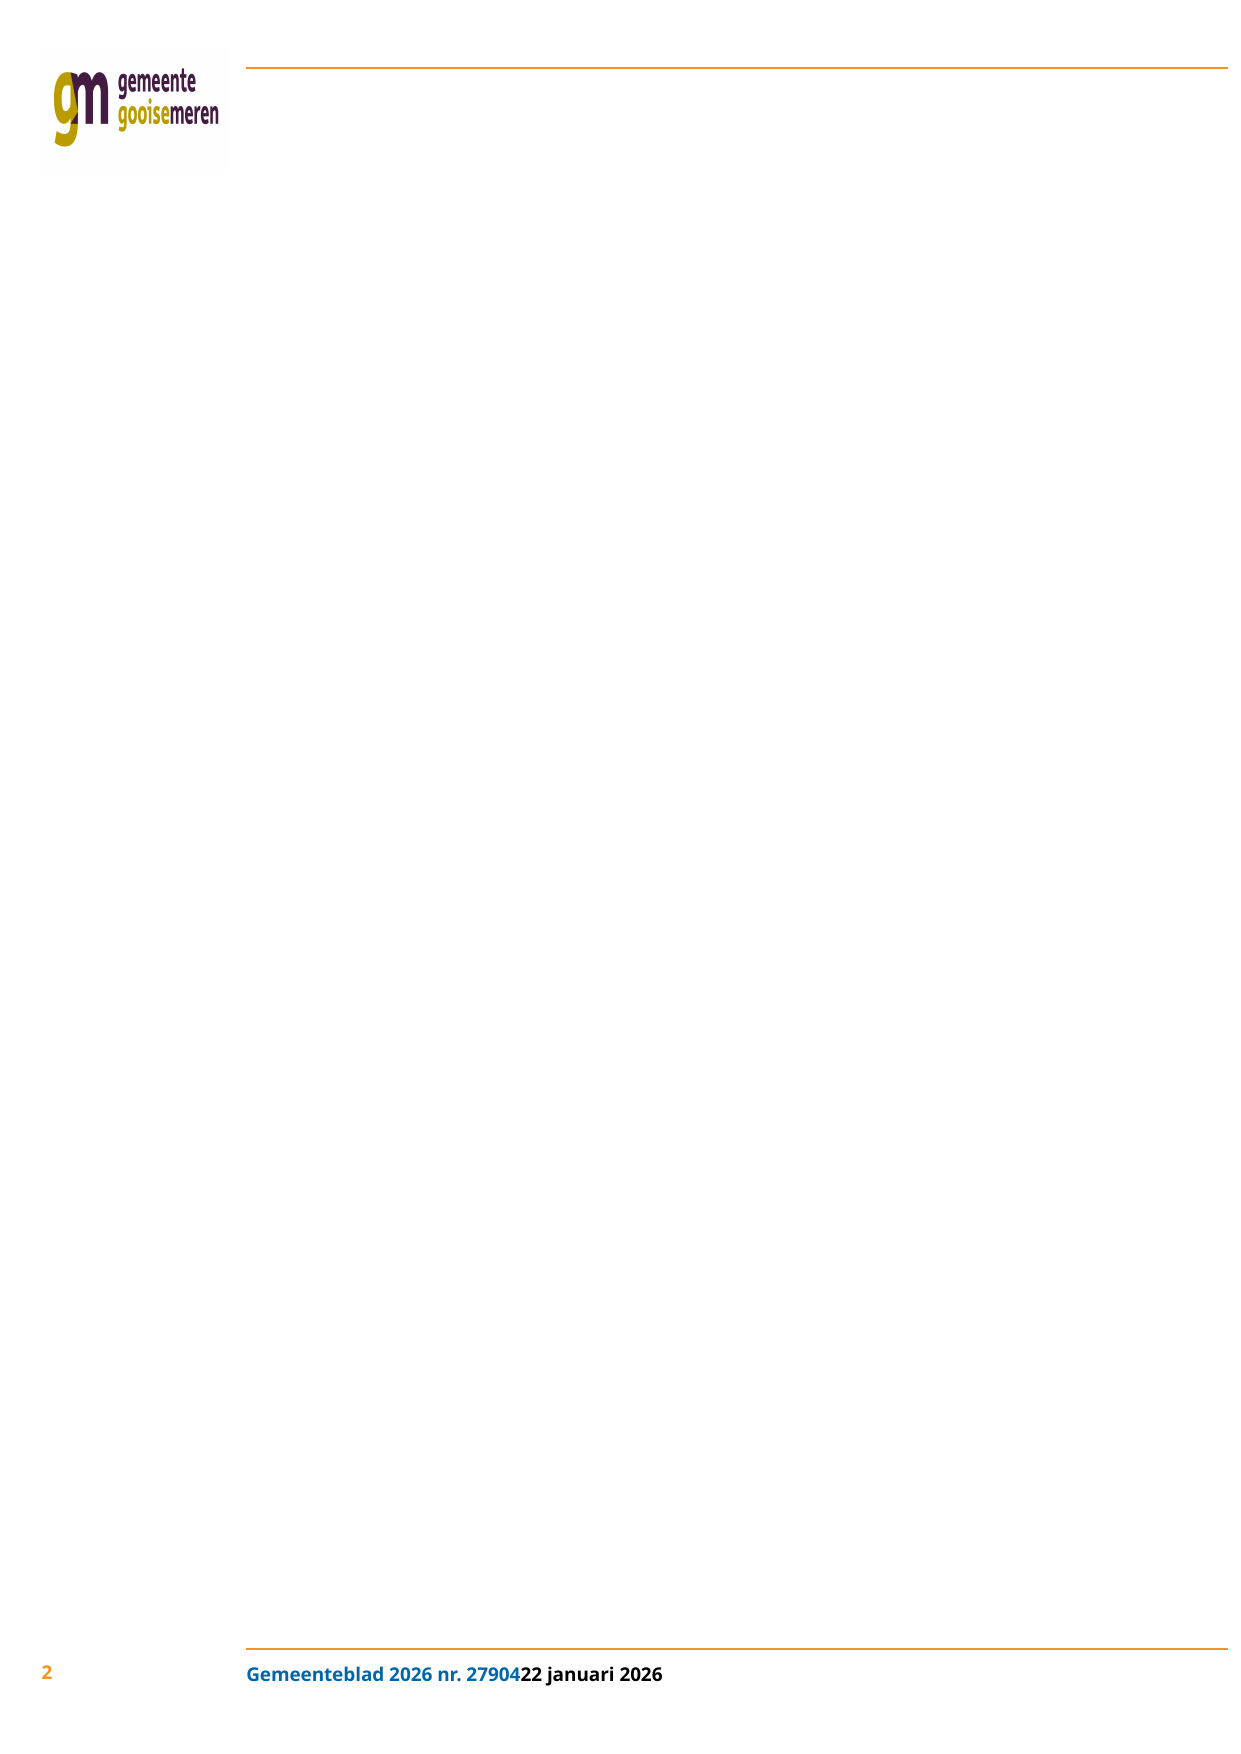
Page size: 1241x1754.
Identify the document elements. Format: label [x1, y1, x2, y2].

picture [41, 47, 231, 172]
